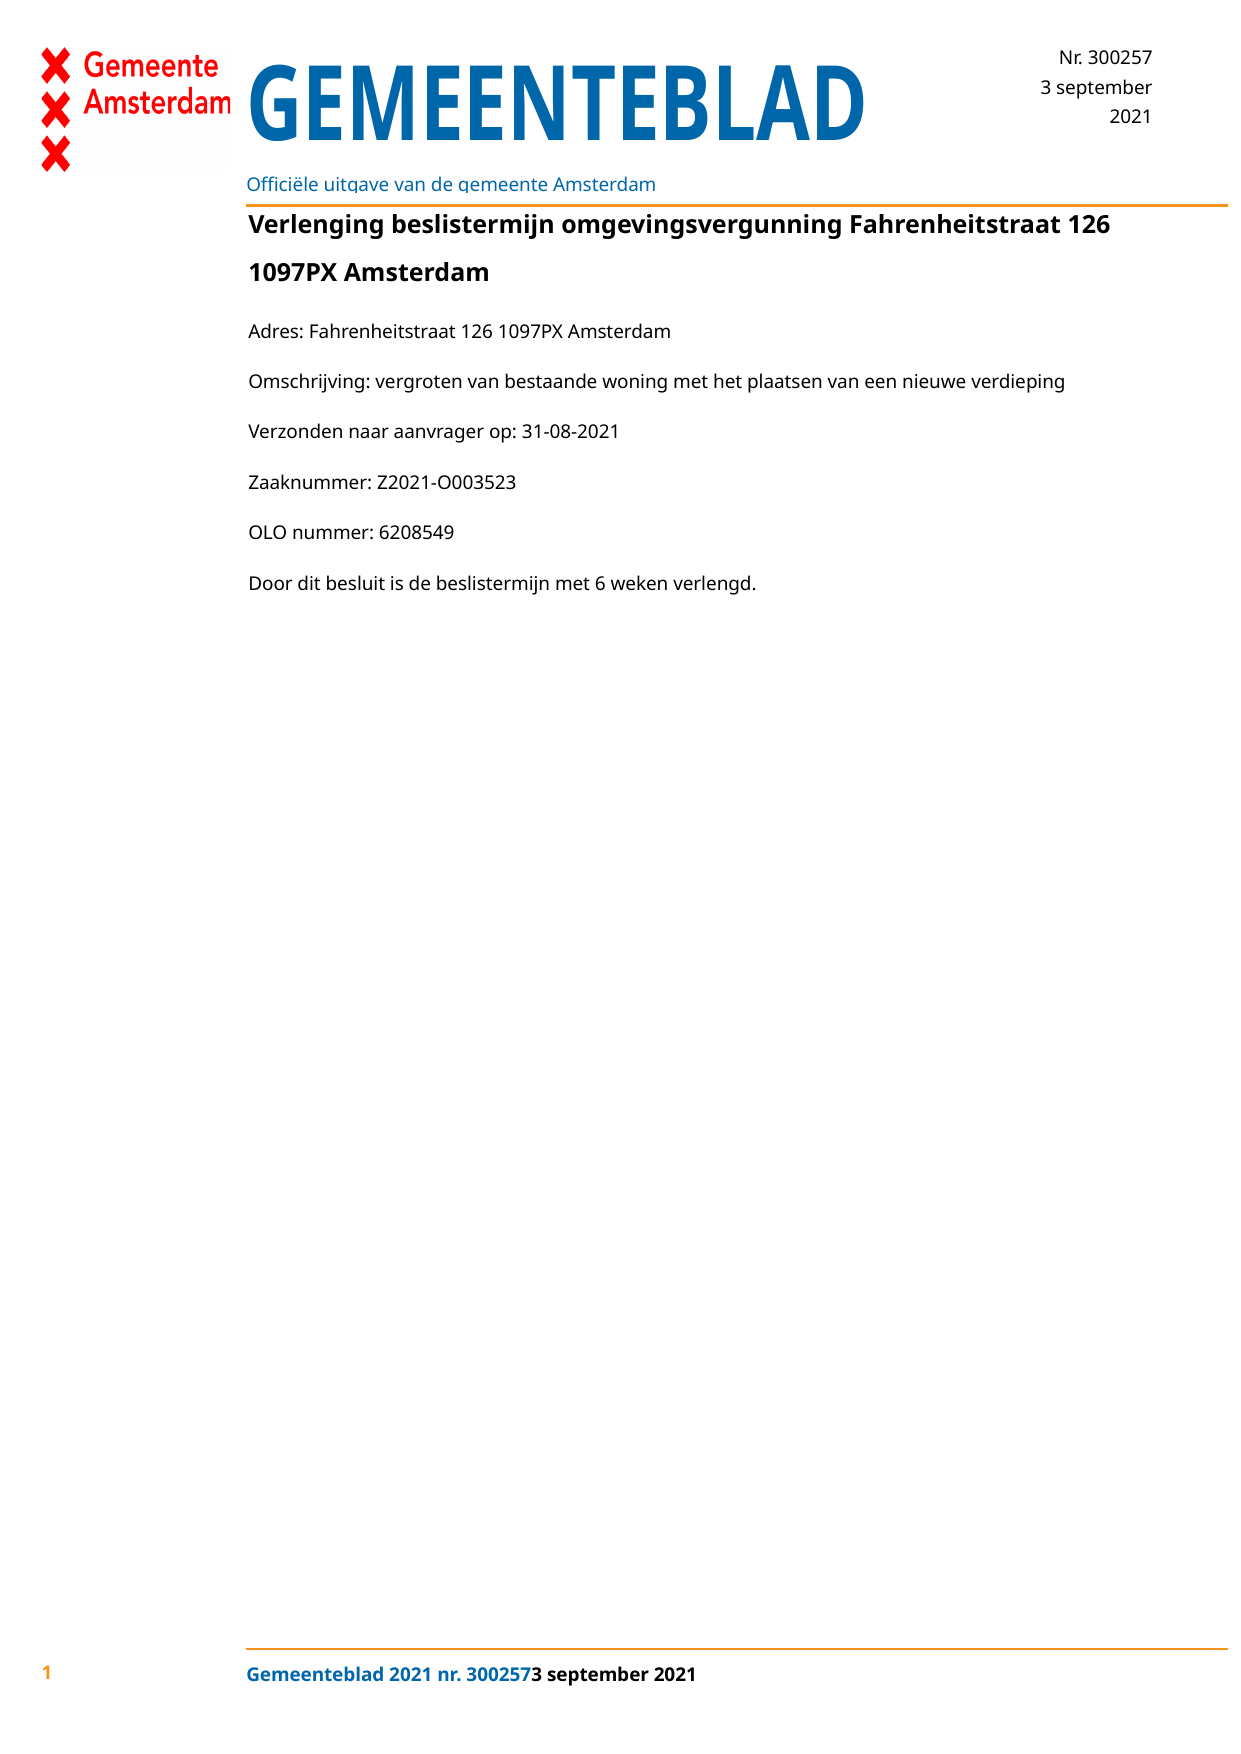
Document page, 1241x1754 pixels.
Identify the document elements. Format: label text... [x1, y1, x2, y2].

text Door dit besluit is de beslistermijn met 6 weken verlengd. [248, 570, 1152, 596]
text Omschrijving: vergroten van bestaande woning met het plaatsen van een nieuwe verdieping [248, 368, 1152, 394]
text Verzonden naar aanvrager op: 31-08-2021 [248, 419, 1152, 444]
text Zaaknummer: Z2021-O003523 [248, 469, 1152, 495]
text OLO nummer: 6208549 [248, 519, 1152, 545]
text Adres: Fahrenheitstraat 126 1097PX Amsterdam [248, 318, 1152, 344]
text Verlenging beslistermijn omgevingsvergunning Fahrenheitstraat 126 1097PX Amsterdam [248, 207, 1152, 288]
picture [41, 47, 231, 172]
